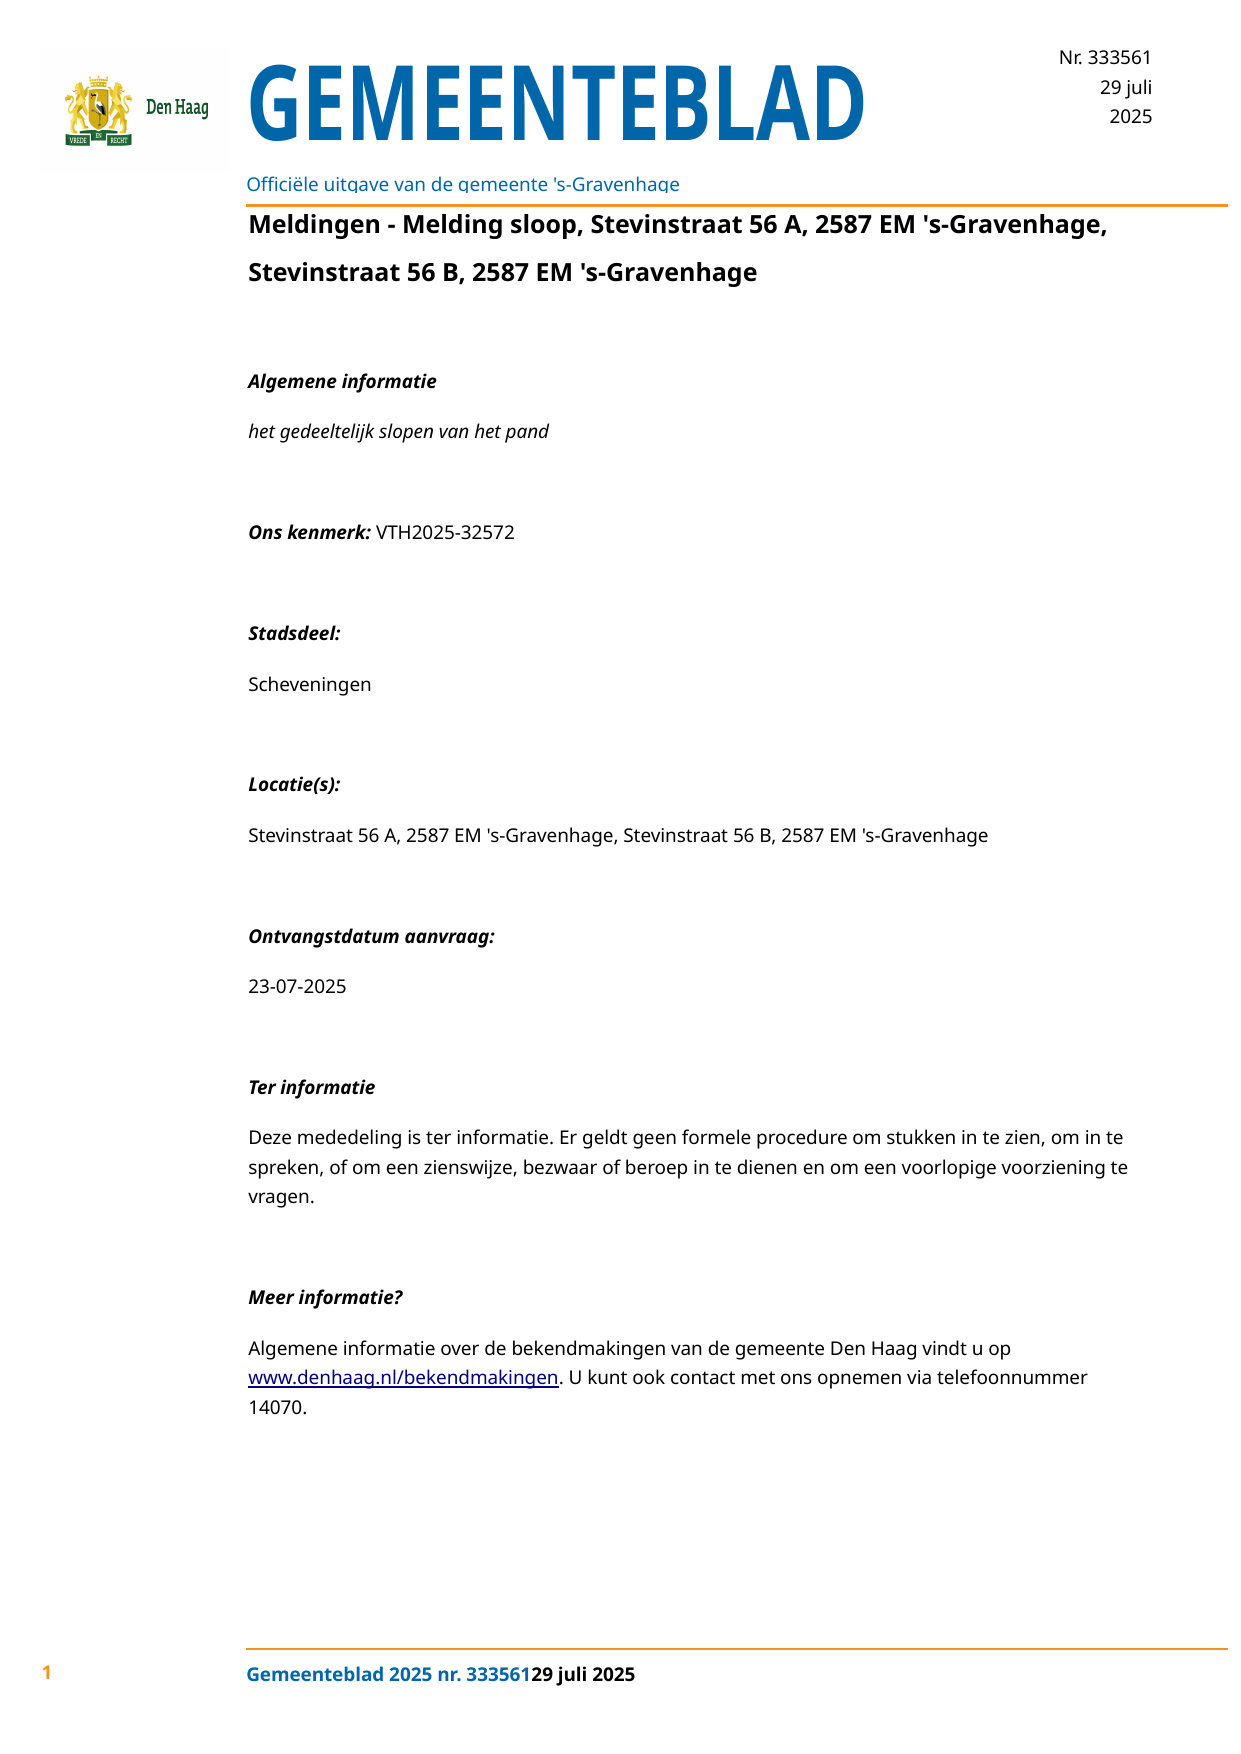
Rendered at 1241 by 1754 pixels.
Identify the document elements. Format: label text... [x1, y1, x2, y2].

text 23-07-2025 [248, 973, 1152, 999]
text Deze mededeling is ter informatie. Er geldt geen formele procedure om stukken in te zien, om in te spreken, of om een zienswijze, bezwaar of beroep in te dienen en om een voorlopige voorziening te vragen. [248, 1124, 1152, 1209]
text Stevinstraat 56 A, 2587 EM 's-Gravenhage, Stevinstraat 56 B, 2587 EM 's-Gravenhage [248, 822, 1152, 848]
text Stadsdeel: [248, 620, 1152, 646]
text Ontvangstdatum aanvraag: [248, 923, 1152, 949]
picture [41, 47, 231, 172]
text Meer informatie? [248, 1284, 1152, 1310]
text Algemene informatie [248, 368, 1152, 394]
text Ter informatie [248, 1074, 1152, 1100]
text het gedeeltelijk slopen van het pand [248, 419, 1152, 444]
text Scheveningen [248, 671, 1152, 697]
text Ons kenmerk: VTH2025-32572 [248, 519, 1152, 545]
text Locatie(s): [248, 772, 1152, 797]
text Algemene informatie over de bekendmakingen van de gemeente Den Haag vindt u op www.denhaag.nl/bekendmakingen. U kunt ook contact met ons opnemen via telefoonnummer 14070. [248, 1335, 1152, 1420]
text Meldingen - Melding sloop, Stevinstraat 56 A, 2587 EM 's-Gravenhage, Stevinstraat 56 B, 2587 EM 's-Gravenhage [248, 207, 1152, 288]
